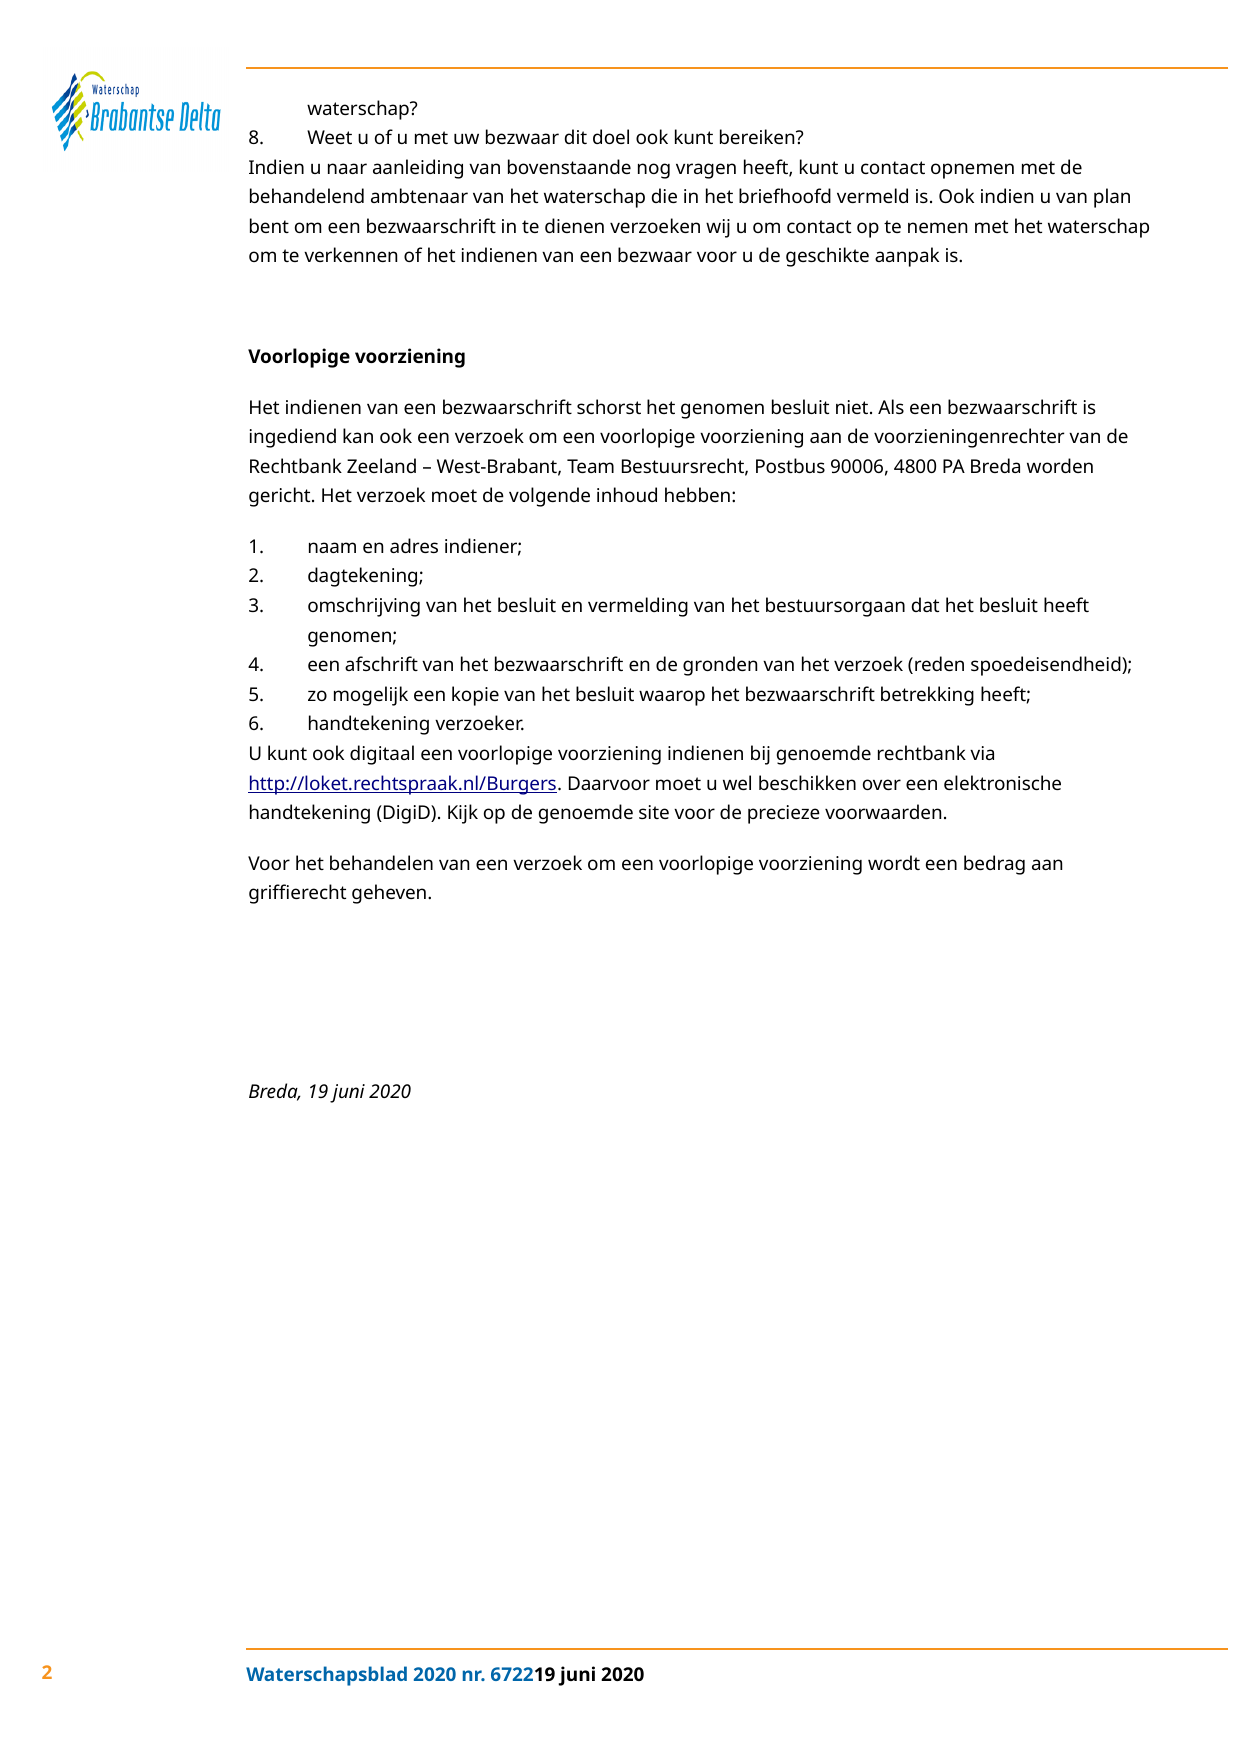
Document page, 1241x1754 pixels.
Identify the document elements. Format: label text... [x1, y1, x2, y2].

list een afschrift van het bezwaarschrift en de gronden van het verzoek (reden spoedeisendheid); [248, 651, 1152, 677]
list waterschap? [248, 95, 1152, 121]
list naam en adres indiener; [248, 533, 1152, 559]
text Breda, 19 juni 2020 [248, 1078, 1152, 1104]
text Indien u naar aanleiding van bovenstaande nog vragen heeft, kunt u contact opnemen met de behandelend ambtenaar van het waterschap die in het briefhoofd vermeld is. Ook indien u van plan bent om een bezwaarschrift in te dienen verzoeken wij u om contact op te nemen met het waterschap om te verkennen of het indienen van een bezwaar voor u de geschikte aanpak is. [248, 154, 1152, 268]
text U kunt ook digitaal een voorlopige voorziening indienen bij genoemde rechtbank via http://loket.rechtspraak.nl/Burgers. Daarvoor moet u wel beschikken over een elektronische handtekening (DigiD). Kijk op de genoemde site voor de precieze voorwaarden. [248, 740, 1152, 825]
list Weet u of u met uw bezwaar dit doel ook kunt bereiken? [248, 124, 1152, 150]
picture [41, 47, 231, 172]
text Voorlopige voorziening [248, 343, 1152, 369]
list dagtekening; [248, 563, 1152, 588]
list zo mogelijk een kopie van het besluit waarop het bezwaarschrift betrekking heeft; [248, 681, 1152, 707]
text Het indienen van een bezwaarschrift schorst het genomen besluit niet. Als een bezwaarschrift is ingediend kan ook een verzoek om een voorlopige voorziening aan de voorzieningenrechter van de Rechtbank Zeeland – West-Brabant, Team Bestuursrecht, Postbus 90006, 4800 PA Breda worden gericht. Het verzoek moet de volgende inhoud hebben: [248, 394, 1152, 508]
text Voor het behandelen van een verzoek om een voorlopige voorziening wordt een bedrag aan griffierecht geheven. [248, 850, 1152, 905]
list handtekening verzoeker. [248, 711, 1152, 736]
list omschrijving van het besluit en vermelding van het bestuursorgaan dat het besluit heeft genomen; [248, 592, 1152, 648]
